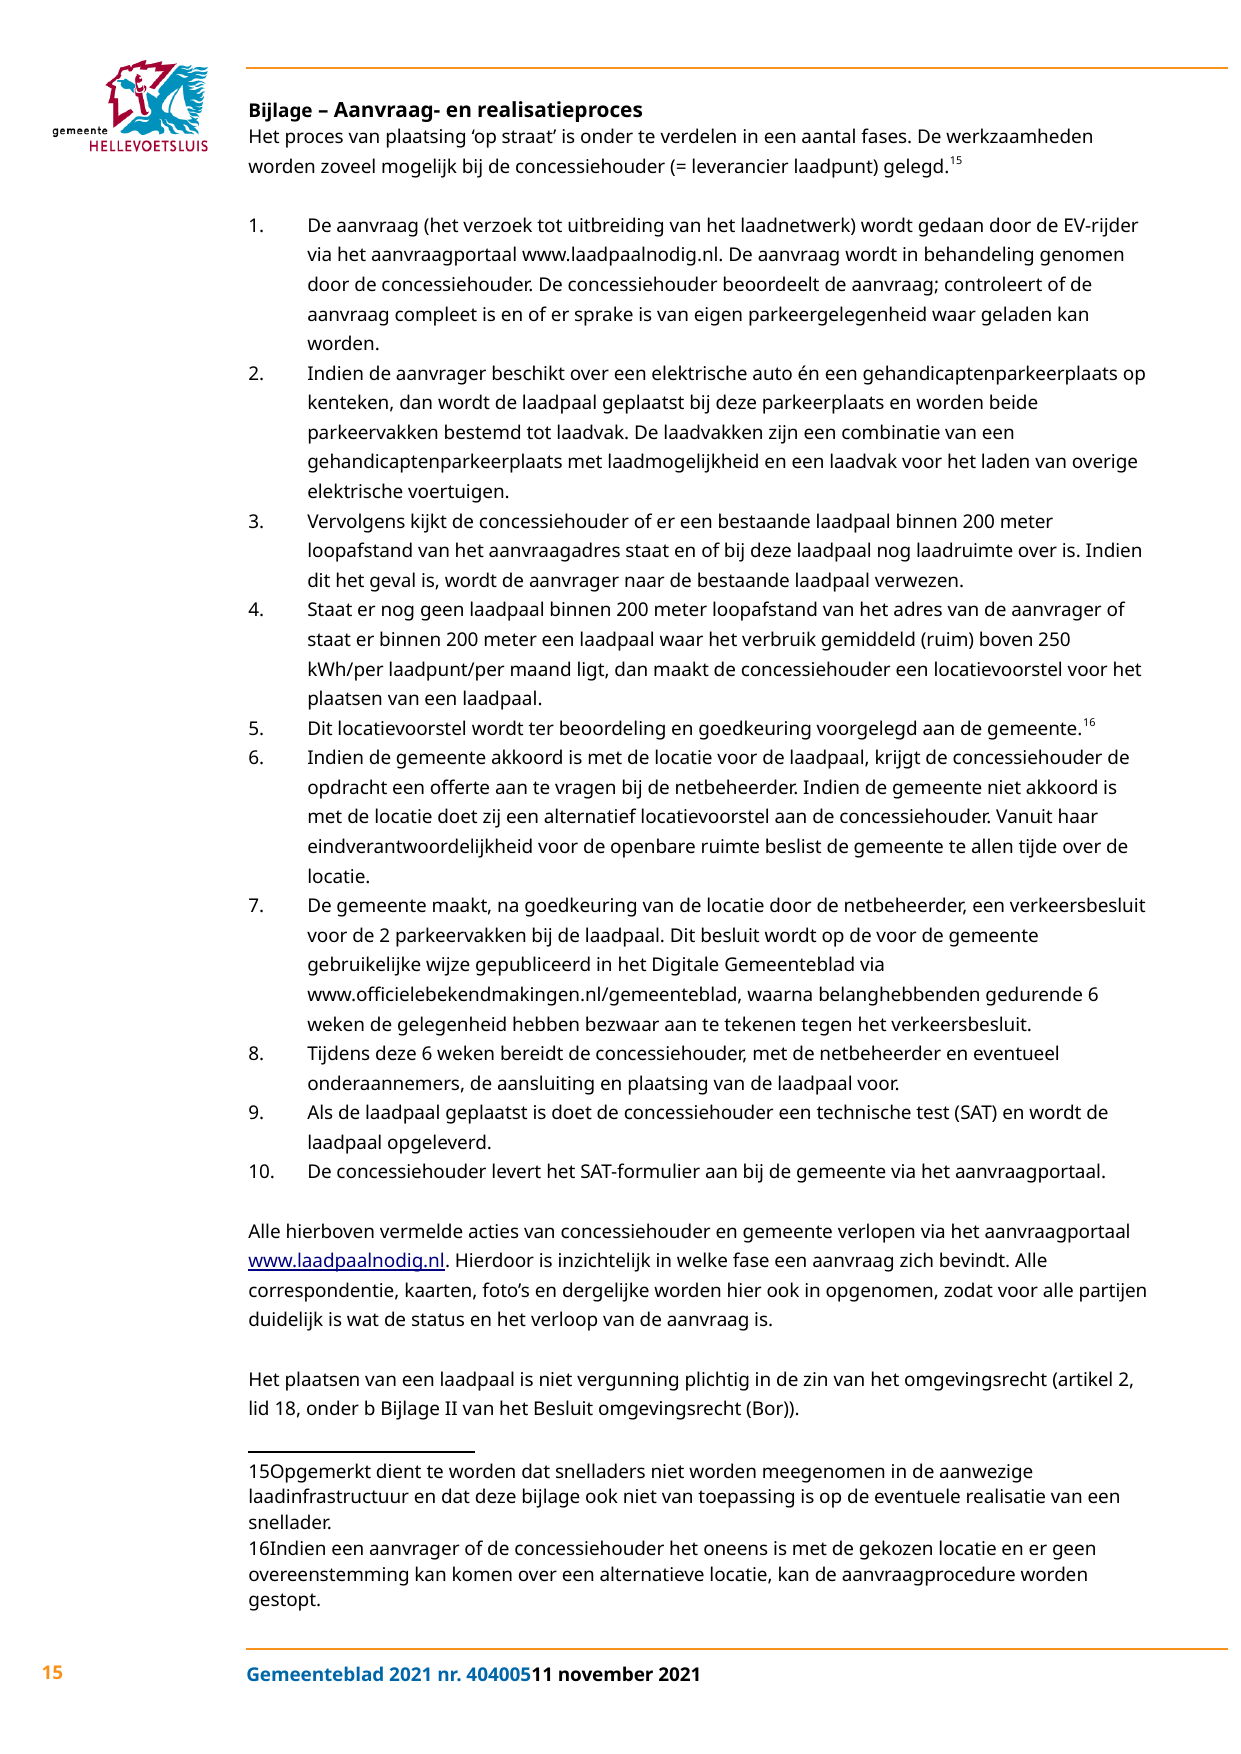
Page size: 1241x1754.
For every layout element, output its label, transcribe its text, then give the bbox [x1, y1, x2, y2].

list Staat er nog geen laadpaal binnen 200 meter loopafstand van het adres van de aanvrager of staat er binnen 200 meter een laadpaal waar het verbruik gemiddeld (ruim) boven 250 kWh/per laadpunt/per maand ligt, dan maakt de concessiehouder een locatievoorstel voor het plaatsen van een laadpaal. [248, 597, 1152, 711]
list Indien een aanvrager of de concessiehouder het oneens is met de gekozen locatie en er geen overeenstemming kan komen over een alternatieve locatie, kan de aanvraagprocedure worden gestopt. [248, 1535, 1152, 1612]
list Tijdens deze 6 weken bereidt de concessiehouder, met de netbeheerder en eventueel onderaannemers, de aansluiting en plaatsing van de laadpaal voor. [248, 1040, 1152, 1096]
list Vervolgens kijkt de concessiehouder of er een bestaande laadpaal binnen 200 meter loopafstand van het aanvraagadres staat en of bij deze laadpaal nog laadruimte over is. Indien dit het geval is, wordt de aanvrager naar de bestaande laadpaal verwezen. [248, 508, 1152, 593]
list De aanvraag (het verzoek tot uitbreiding van het laadnetwerk) wordt gedaan door de EV-rijder via het aanvraagportaal www.laadpaalnodig.nl. De aanvraag wordt in behandeling genomen door de concessiehouder. De concessiehouder beoordeelt de aanvraag; controleert of de aanvraag compleet is en of er sprake is van eigen parkeergelegenheid waar geladen kan worden. [248, 212, 1152, 356]
list De gemeente maakt, na goedkeuring van de locatie door de netbeheerder, een verkeersbesluit voor de 2 parkeervakken bij de laadpaal. Dit besluit wordt op de voor de gemeente gebruikelijke wijze gepubliceerd in het Digitale Gemeenteblad via www.officielebekendmakingen.nl/gemeenteblad, waarna belanghebbenden gedurende 6 weken de gelegenheid hebben bezwaar aan te tekenen tegen het verkeersbesluit. [248, 892, 1152, 1037]
text Alle hierboven vermelde acties van concessiehouder en gemeente verlopen via het aanvraagportaal www.laadpaalnodig.nl. Hierdoor is inzichtelijk in welke fase een aanvraag zich bevindt. Alle correspondentie, kaarten, foto’s en dergelijke worden hier ook in opgenomen, zodat voor alle partijen duidelijk is wat de status en het verloop van de aanvraag is. [248, 1218, 1152, 1332]
list De concessiehouder levert het SAT-formulier aan bij de gemeente via het aanvraagportaal. [248, 1159, 1152, 1184]
list Dit locatievoorstel wordt ter beoordeling en goedkeuring voorgelegd aan de gemeente. [248, 715, 1152, 741]
text Opgemerkt dient te worden dat snelladers niet worden meegenomen in de aanwezige laadinfrastructuur en dat deze bijlage ook niet van toepassing is op de eventuele realisatie van een snellader. [248, 1458, 1152, 1535]
text Het proces van plaatsing ‘op straat’ is onder te verdelen in een aantal fases. De werkzaamheden worden zoveel mogelijk bij de concessiehouder (= leverancier laadpunt) gelegd. [248, 123, 1152, 179]
text Bijlage – Aanvraag- en realisatieproces [248, 95, 1152, 123]
list Als de laadpaal geplaatst is doet de concessiehouder een technische test (SAT) en wordt de laadpaal opgeleverd. [248, 1099, 1152, 1155]
picture [41, 47, 231, 172]
text Het plaatsen van een laadpaal is niet vergunning plichtig in de zin van het omgevingsrecht (artikel 2, lid 18, onder b Bijlage II van het Besluit omgevingsrecht (Bor)). [248, 1366, 1152, 1421]
list Indien de gemeente akkoord is met de locatie voor de laadpaal, krijgt de concessiehouder de opdracht een offerte aan te vragen bij de netbeheerder. Indien de gemeente niet akkoord is met de locatie doet zij een alternatief locatievoorstel aan de concessiehouder. Vanuit haar eindverantwoordelijkheid voor de openbare ruimte beslist de gemeente te allen tijde over de locatie. [248, 744, 1152, 889]
list Indien de aanvrager beschikt over een elektrische auto én een gehandicaptenparkeerplaats op kenteken, dan wordt de laadpaal geplaatst bij deze parkeerplaats en worden beide parkeervakken bestemd tot laadvak. De laadvakken zijn een combinatie van een gehandicaptenparkeerplaats met laadmogelijkheid en een laadvak voor het laden van overige elektrische voertuigen. [248, 360, 1152, 504]
